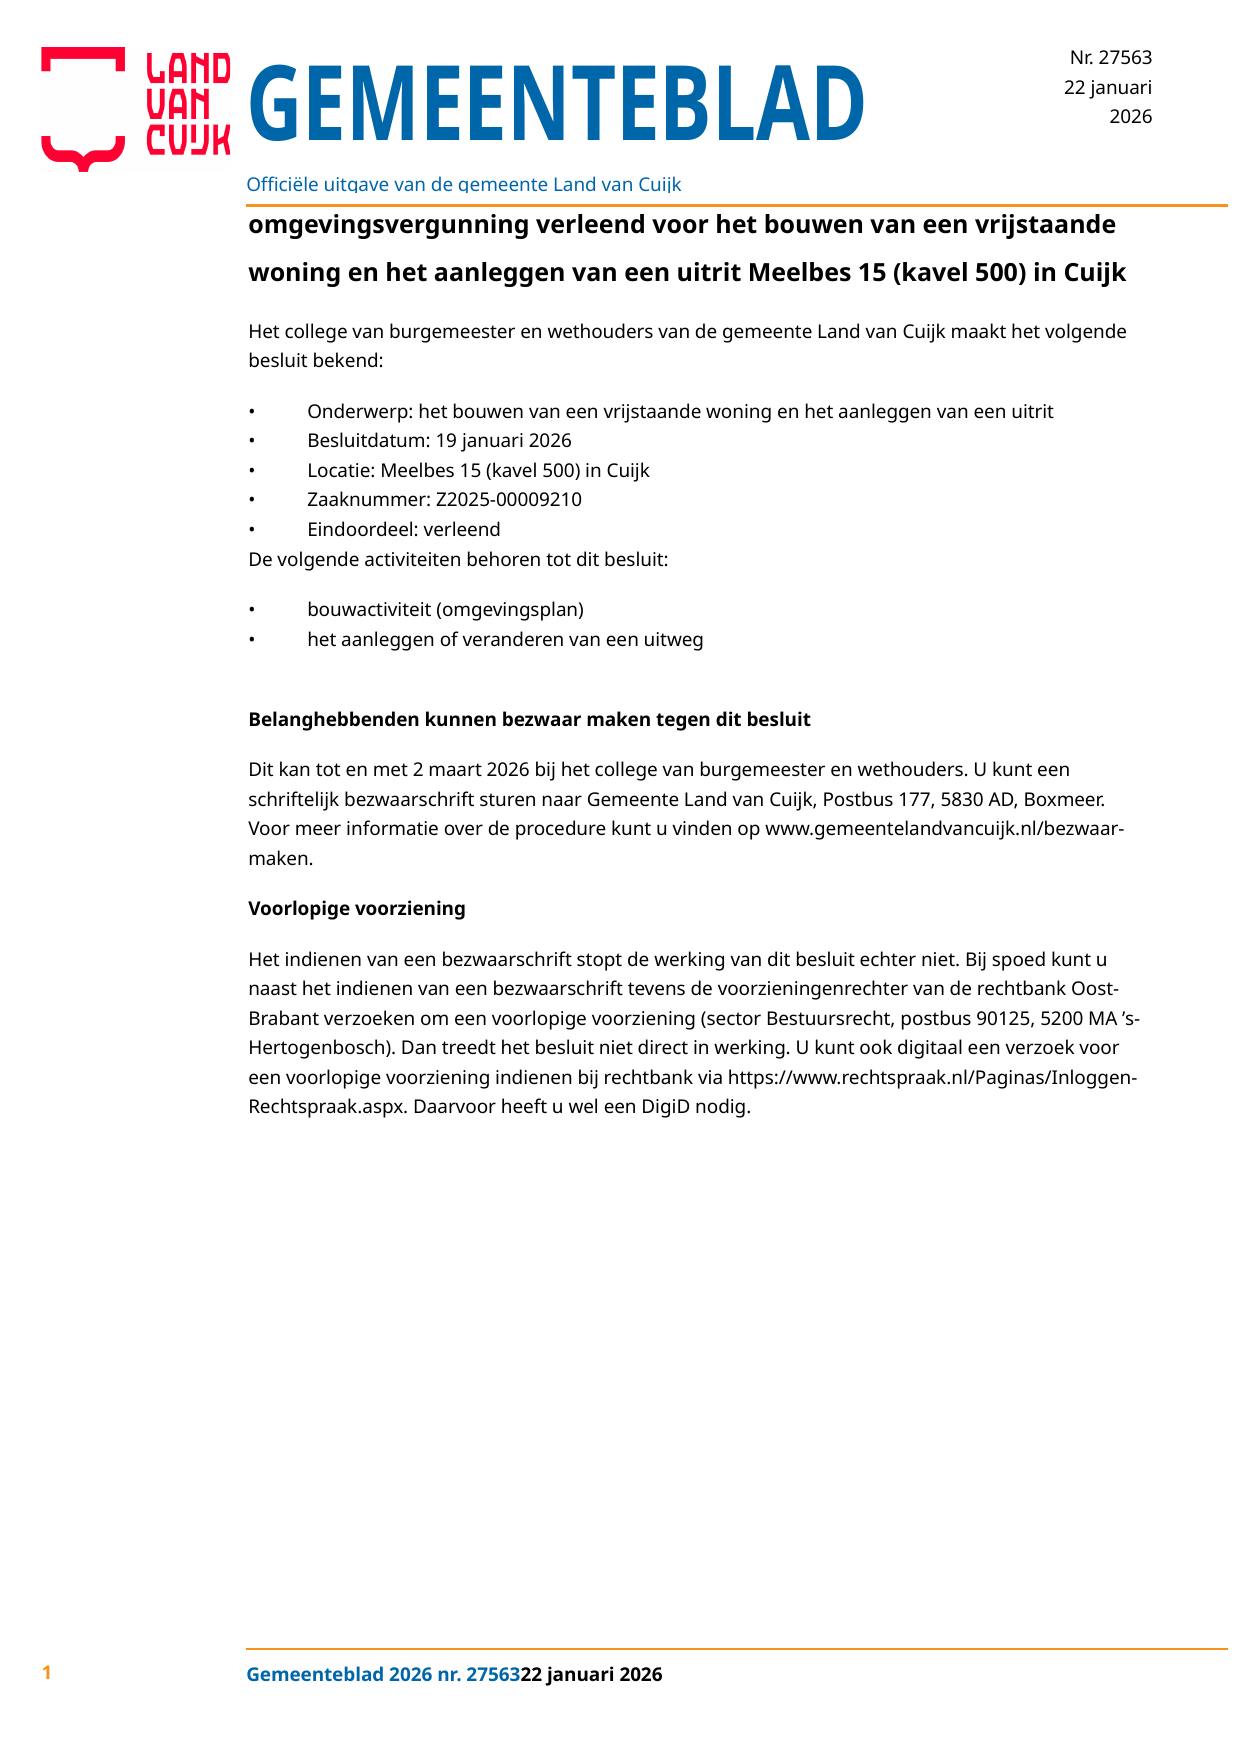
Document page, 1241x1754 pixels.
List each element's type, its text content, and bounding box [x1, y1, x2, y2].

list Besluitdatum: 19 januari 2026 [248, 427, 1152, 453]
list Locatie: Meelbes 15 (kavel 500) in Cuijk [248, 457, 1152, 483]
text Belanghebbenden kunnen bezwaar maken tegen dit besluit [248, 706, 1152, 732]
text De volgende activiteiten behoren tot dit besluit: [248, 546, 1152, 572]
list Eindoordeel: verleend [248, 516, 1152, 542]
list Zaaknummer: Z2025-00009210 [248, 487, 1152, 512]
text omgevingsvergunning verleend voor het bouwen van een vrijstaande woning en het aanleggen van een uitrit Meelbes 15 (kavel 500) in Cuijk [248, 207, 1152, 288]
text Voorlopige voorziening [248, 895, 1152, 921]
text Dit kan tot en met 2 maart 2026 bij het college van burgemeester en wethouders. U kunt een schriftelijk bezwaarschrift sturen naar Gemeente Land van Cuijk, Postbus 177, 5830 AD, Boxmeer. Voor meer informatie over de procedure kunt u vinden op www.gemeentelandvancuijk.nl/bezwaar-maken. [248, 756, 1152, 871]
list bouwactiviteit (omgevingsplan) [248, 596, 1152, 622]
picture [41, 47, 231, 172]
text Het indienen van een bezwaarschrift stopt de werking van dit besluit echter niet. Bij spoed kunt u naast het indienen van een bezwaarschrift tevens de voorzieningenrechter van de rechtbank Oost-Brabant verzoeken om een voorlopige voorziening (sector Bestuursrecht, postbus 90125, 5200 MA ’s-Hertogenbosch). Dan treedt het besluit niet direct in werking. U kunt ook digitaal een verzoek voor een voorlopige voorziening indienen bij rechtbank via https://www.rechtspraak.nl/Paginas/Inloggen-Rechtspraak.aspx. Daarvoor heeft u wel een DigiD nodig. [248, 946, 1152, 1119]
text Het college van burgemeester en wethouders van de gemeente Land van Cuijk maakt het volgende besluit bekend: [248, 318, 1152, 373]
list Onderwerp: het bouwen van een vrijstaande woning en het aanleggen van een uitrit [248, 398, 1152, 424]
list het aanleggen of veranderen van een uitweg [248, 626, 1152, 652]
